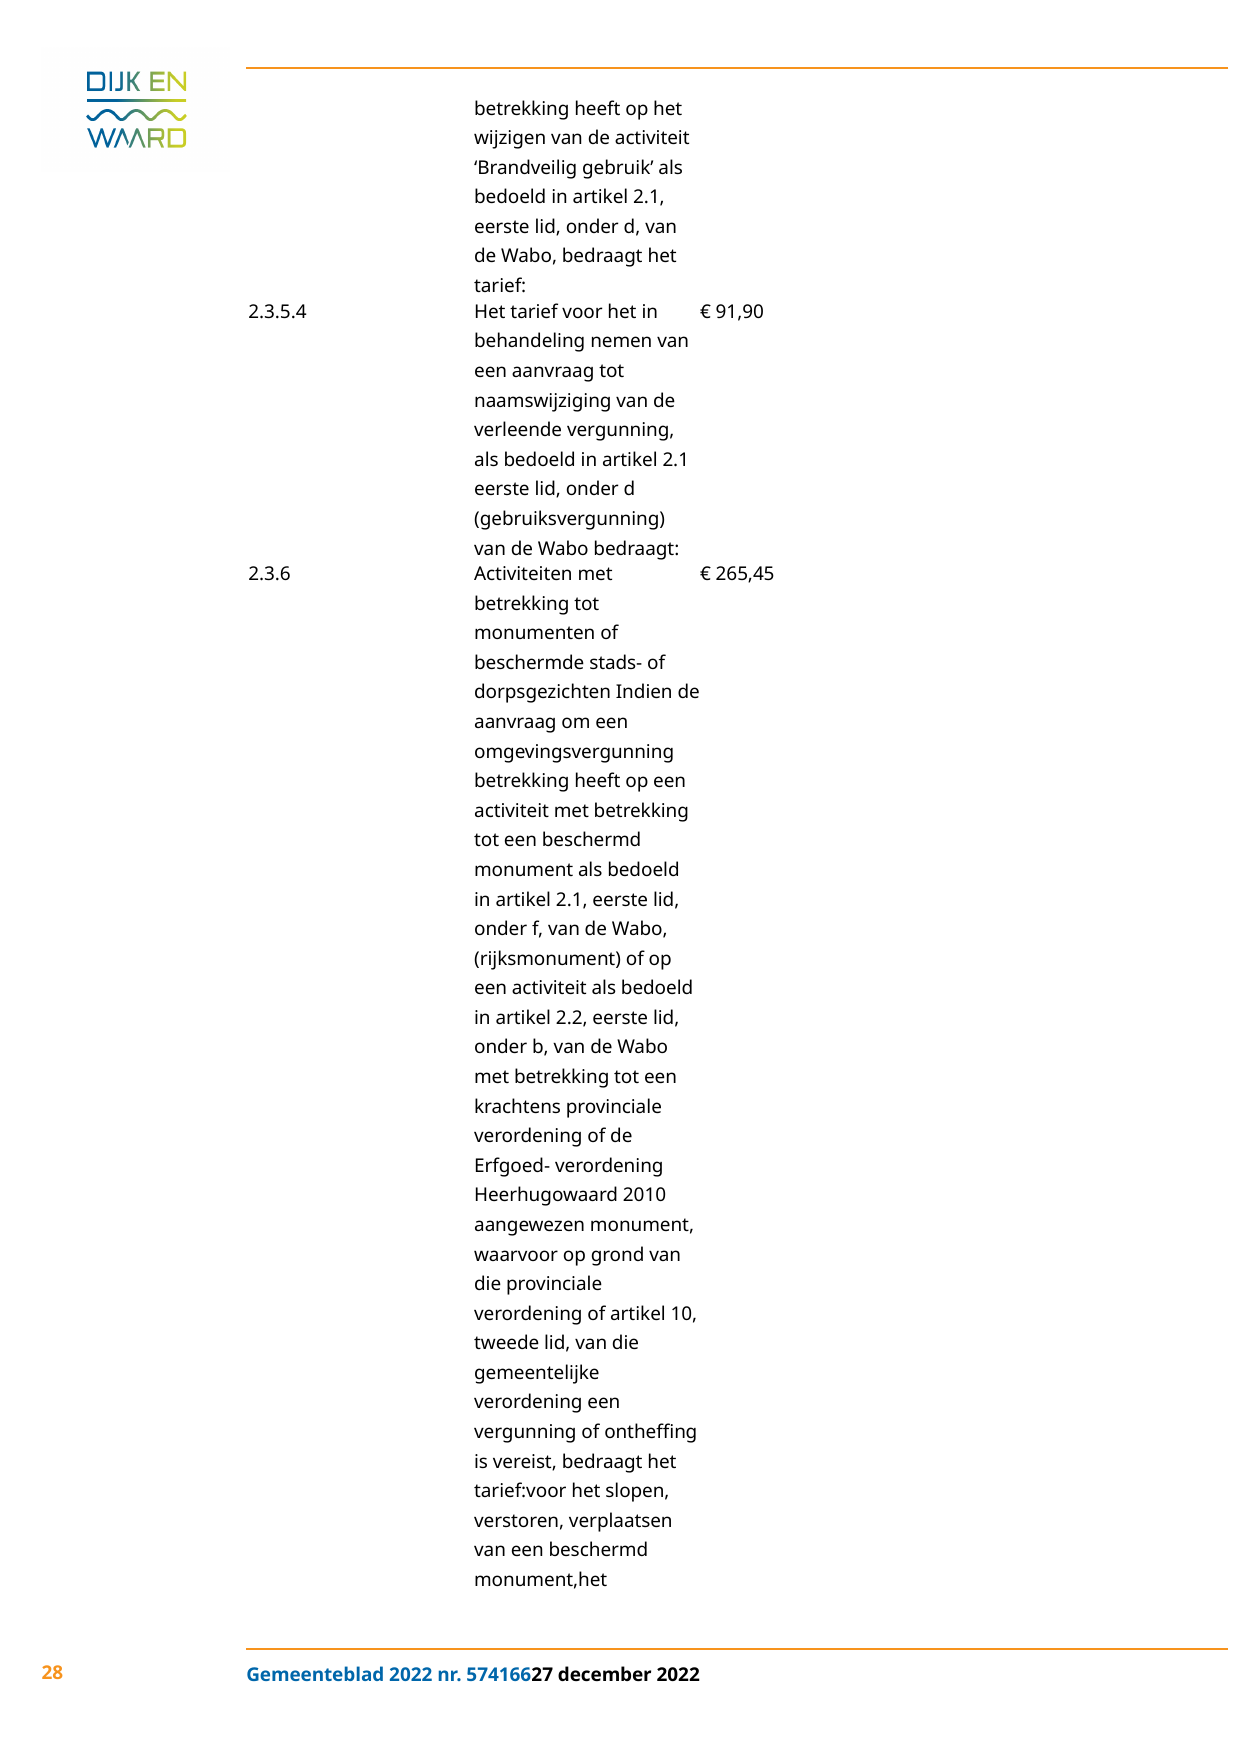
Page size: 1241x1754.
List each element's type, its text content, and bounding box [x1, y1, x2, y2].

table_cell € 265,45 [700, 560, 926, 1592]
table_cell 2.3.5.4 [248, 298, 474, 560]
table_cell [248, 95, 474, 298]
table_cell [926, 560, 1152, 1592]
table_cell [926, 95, 1152, 298]
table_cell Activiteiten met betrekking tot monumenten of beschermde stads- of dorpsgezichten Indien de aanvraag om een omgevingsvergunning betrekking heeft op een activiteit met betrekking tot een beschermd monument als bedoeld in artikel 2.1, eerste lid, onder f, van de Wabo, (rijksmonument) of op een activiteit als bedoeld in artikel 2.2, eerste lid, onder b, van de Wabo met betrekking tot een krachtens provinciale verordening of de Erfgoed- verordening Heerhugowaard 2010 aangewezen monument, waarvoor op grond van die provinciale verordening of artikel 10, tweede lid, van die gemeentelijke verordening een vergunning of ontheffing is vereist, bedraagt het tarief:voor het slopen, verstoren, verplaatsen van een beschermd monument,het [474, 560, 700, 1592]
table_cell [700, 95, 926, 298]
picture [41, 47, 231, 172]
table_cell € 91,90 [700, 298, 926, 560]
table_cell [926, 298, 1152, 560]
table_cell betrekking heeft op het wijzigen van de activiteit ‘Brandveilig gebruik’ als bedoeld in artikel 2.1, eerste lid, onder d, van de Wabo, bedraagt het tarief: [474, 95, 700, 298]
table_cell Het tarief voor het in behandeling nemen van een aanvraag tot naamswijziging van de verleende vergunning, als bedoeld in artikel 2.1 eerste lid, onder d (gebruiksvergunning) van de Wabo bedraagt: [474, 298, 700, 560]
table_cell 2.3.6 [248, 560, 474, 1592]
